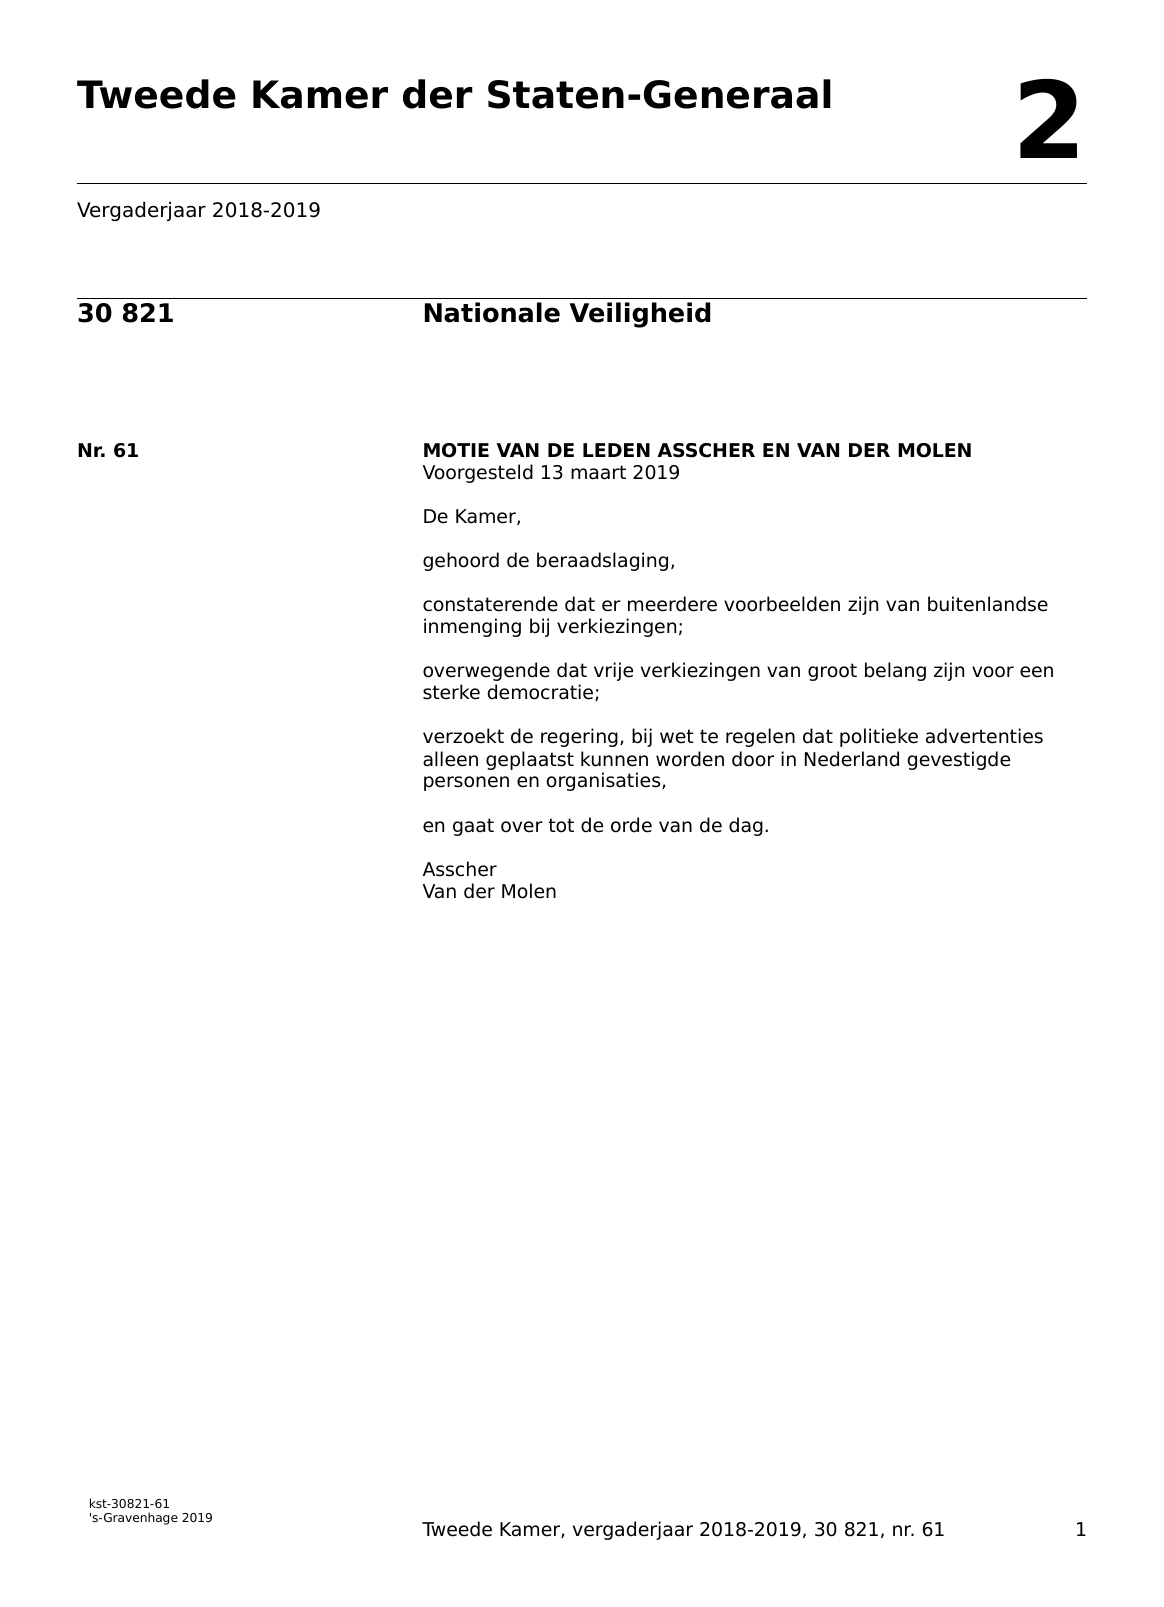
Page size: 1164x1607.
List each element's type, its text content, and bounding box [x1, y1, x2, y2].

subtitle Nr. 61 MOTIE VAN DE LEDEN ASSCHER EN VAN DER MOLEN [77, 440, 1087, 462]
text De Kamer, [422, 506, 1087, 528]
subtitle 30 821 Nationale Veiligheid [77, 299, 1087, 329]
table_header Tweede Kamer der Staten-Generaal [77, 59, 886, 183]
text en gaat over tot de orde van de dag. [422, 814, 1087, 837]
text Voorgesteld 13 maart 2019 [422, 462, 1087, 484]
text verzoekt de regering, bij wet te regelen dat politieke advertenties alleen geplaatst kunnen worden door in Nederland gevestigde personen en organisaties, [422, 726, 1087, 792]
table_cell Vergaderjaar 2018-2019 [77, 184, 1087, 298]
text kst-30821-61 [88, 1497, 323, 1511]
text Asscher [422, 859, 1087, 881]
text gehoord de beraadslaging, [422, 550, 1087, 572]
text constaterende dat er meerdere voorbeelden zijn van buitenlandse inmenging bij verkiezingen; [422, 594, 1087, 638]
table_header 2 [886, 59, 1087, 183]
text Van der Molen [422, 881, 1087, 903]
text 's-Gravenhage 2019 [88, 1511, 323, 1525]
text overwegende dat vrije verkiezingen van groot belang zijn voor een sterke democratie; [422, 660, 1087, 704]
